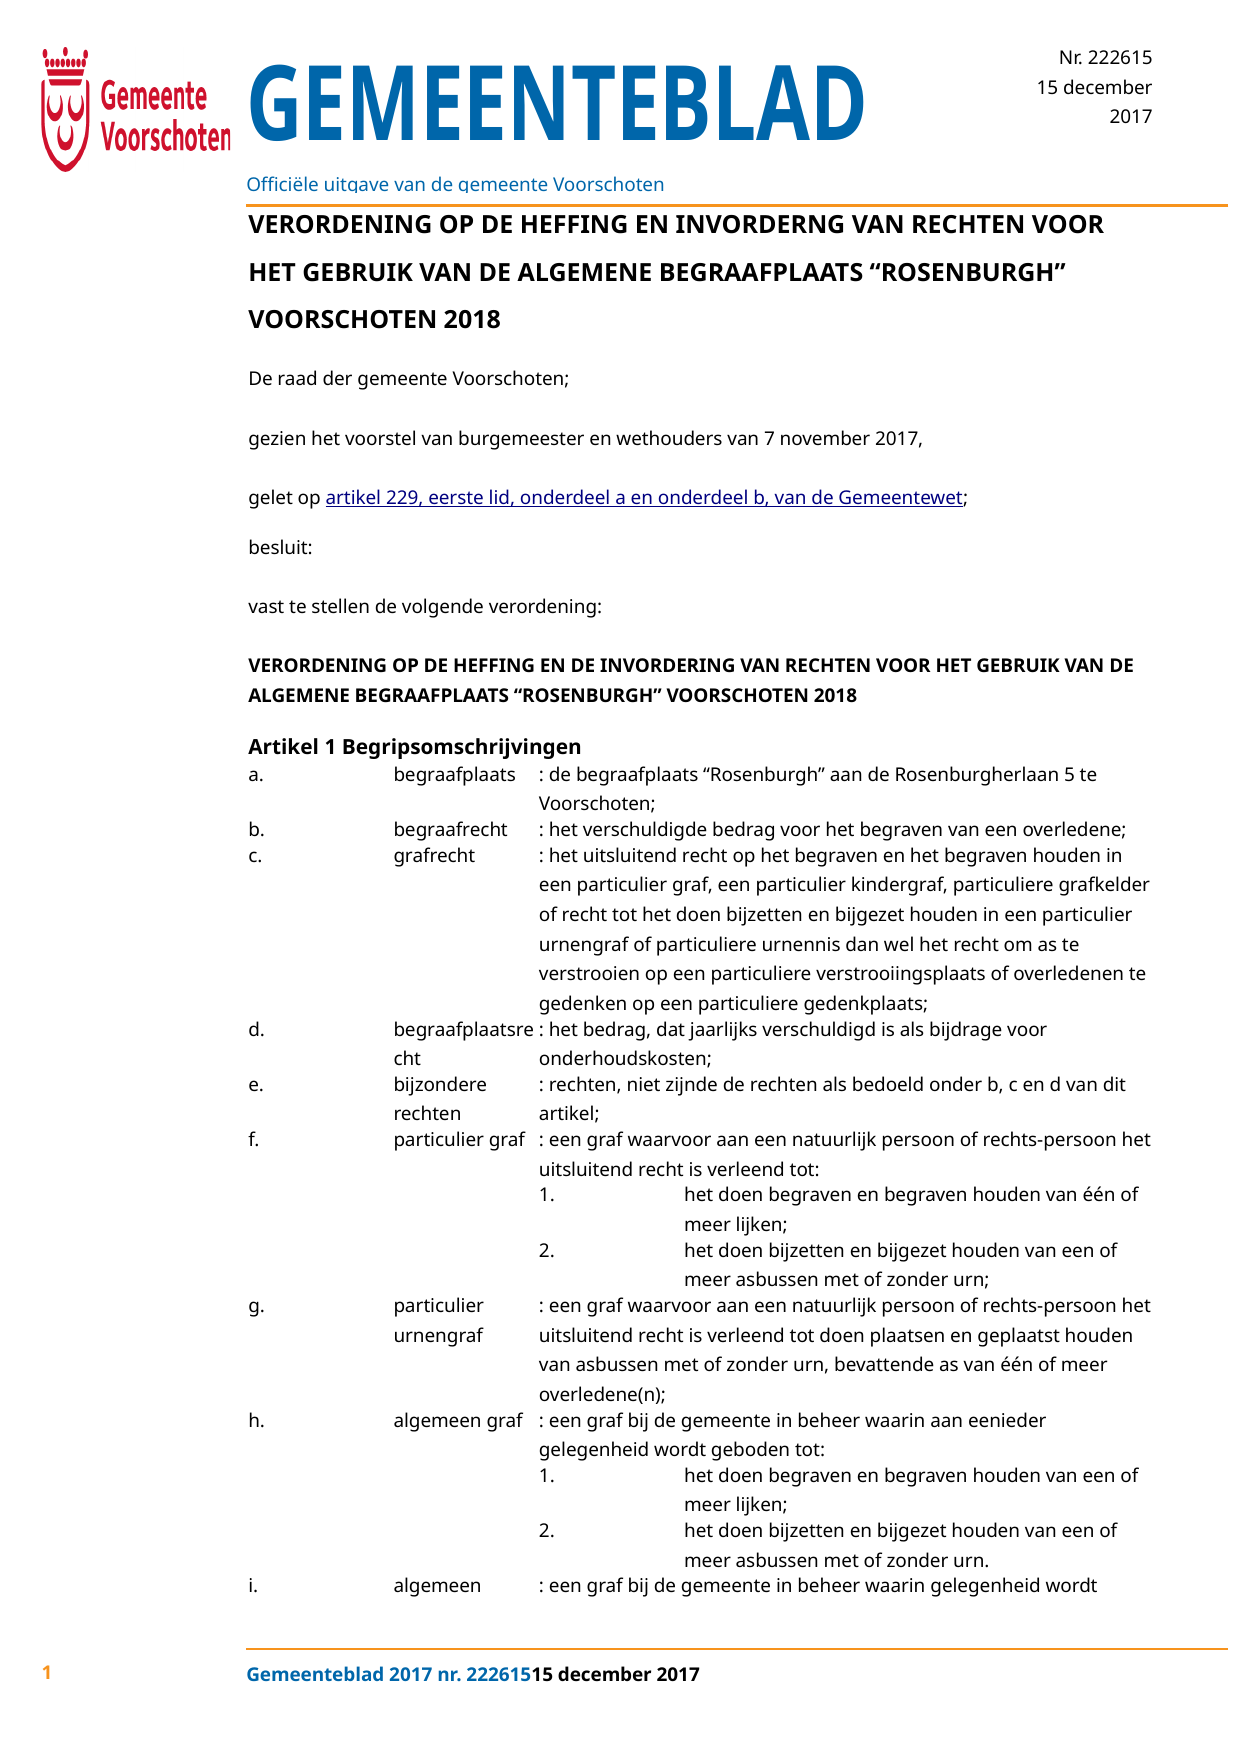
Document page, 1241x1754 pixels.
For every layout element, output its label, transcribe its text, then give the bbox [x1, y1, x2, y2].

table_cell : een graf bij de gemeente in beheer waarin gelegenheid wordt [539, 1573, 1152, 1598]
text besluit: [248, 534, 1152, 560]
table_cell grafrecht [393, 842, 539, 1016]
table_cell het doen begraven en begraven houden van een of meer lijken; [684, 1462, 1152, 1517]
table_cell : rechten, niet zijnde de rechten als bedoeld onder b, c en d van dit artikel; [539, 1071, 1152, 1126]
table_cell i. [248, 1573, 393, 1598]
table_cell bijzondere rechten [393, 1071, 539, 1126]
table_cell [248, 1237, 393, 1292]
table_cell 2. [539, 1518, 684, 1573]
table_cell het doen bijzetten en bijgezet houden van een of meer asbussen met of zonder urn; [684, 1237, 1152, 1292]
text VERORDENING OP DE HEFFING EN DE INVORDERING VAN RECHTEN VOOR HET GEBRUIK VAN DE ALGEMENE BEGRAAFPLAATS “ROSENBURGH” VOORSCHOTEN 2018 [248, 652, 1152, 708]
table_cell begraafrecht [393, 816, 539, 842]
text VERORDENING OP DE HEFFING EN INVORDERNG VAN RECHTEN VOOR HET GEBRUIK VAN DE ALGEMENE BEGRAAFPLAATS “ROSENBURGH” VOORSCHOTEN 2018 [248, 207, 1152, 336]
table_cell 2. [539, 1237, 684, 1292]
table_cell [393, 1237, 539, 1292]
table_cell h. [248, 1407, 393, 1462]
table_cell het doen bijzetten en bijgezet houden van een of meer asbussen met of zonder urn. [684, 1518, 1152, 1573]
table_cell : het uitsluitend recht op het begraven en het begraven houden in een particulier graf, een particulier kindergraf, particuliere grafkelder of recht tot het doen bijzetten en bijgezet houden in een particulier urnengraf of particuliere urnennis dan wel het recht om as te verstrooien op een particuliere verstrooiingsplaats of overledenen te gedenken op een particuliere gedenkplaats; [539, 842, 1152, 1016]
table_cell 1. [539, 1182, 684, 1237]
text De raad der gemeente Voorschoten; [248, 366, 1152, 391]
table_cell f. [248, 1126, 393, 1182]
table_cell c. [248, 842, 393, 1016]
text vast te stellen de volgende verordening: [248, 593, 1152, 619]
table_cell particulier urnengraf [393, 1292, 539, 1407]
table_cell het doen begraven en begraven houden van één of meer lijken; [684, 1182, 1152, 1237]
table_cell : een graf bij de gemeente in beheer waarin aan eenieder gelegenheid wordt geboden tot: [539, 1407, 1152, 1462]
table_cell g. [248, 1292, 393, 1407]
table_cell algemeen graf [393, 1407, 539, 1462]
table_cell [248, 1182, 393, 1237]
table_cell [248, 1462, 393, 1517]
table_cell e. [248, 1071, 393, 1126]
table_cell d. [248, 1016, 393, 1071]
table_cell algemeen [393, 1573, 539, 1598]
table_cell [248, 1518, 393, 1573]
table_header a. [248, 761, 393, 816]
table_cell [393, 1462, 539, 1517]
text gelet op artikel 229, eerste lid, onderdeel a en onderdeel b, van de Gemeentewet; [248, 484, 1152, 509]
table_cell [393, 1518, 539, 1573]
table_cell : het bedrag, dat jaarlijks verschuldigd is als bijdrage voor onderhoudskosten; [539, 1016, 1152, 1071]
table_cell : het verschuldigde bedrag voor het begraven van een overledene; [539, 816, 1152, 842]
table_cell : een graf waarvoor aan een natuurlijk persoon of rechts-persoon het uitsluitend recht is verleend tot doen plaatsen en geplaatst houden van asbussen met of zonder urn, bevattende as van één of meer overledene(n); [539, 1292, 1152, 1407]
table_header : de begraafplaats “Rosenburgh” aan de Rosenburgherlaan 5 te Voorschoten; [539, 761, 1152, 816]
table_cell : een graf waarvoor aan een natuurlijk persoon of rechts-persoon het uitsluitend recht is verleend tot: [539, 1126, 1152, 1182]
text Artikel 1 Begripsomschrijvingen [248, 732, 1152, 761]
table_cell particulier graf [393, 1126, 539, 1182]
table_cell [393, 1182, 539, 1237]
picture [41, 47, 231, 172]
table_header begraafplaats [393, 761, 539, 816]
text gezien het voorstel van burgemeester en wethouders van 7 november 2017, [248, 425, 1152, 450]
table_cell b. [248, 816, 393, 842]
table_cell 1. [539, 1462, 684, 1517]
table_cell begraafplaatsrecht [393, 1016, 539, 1071]
